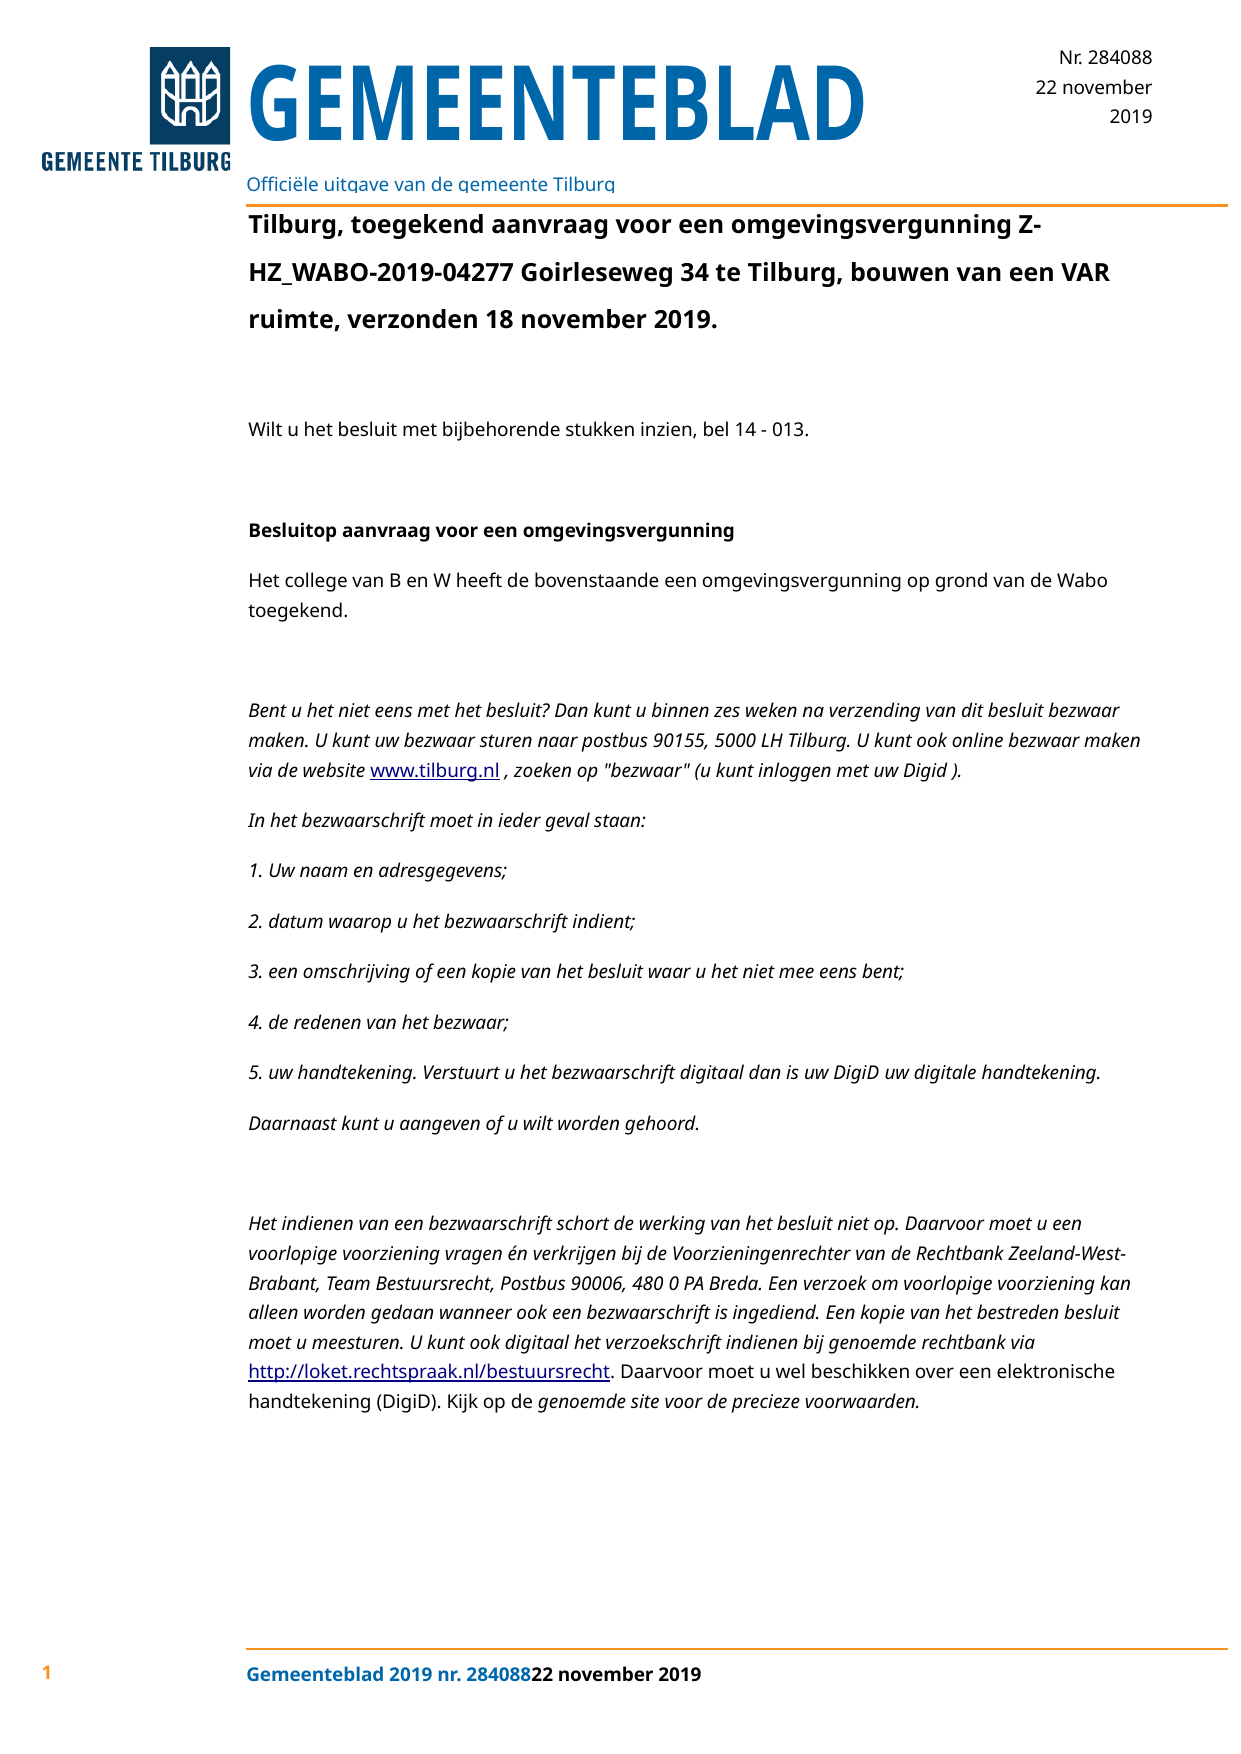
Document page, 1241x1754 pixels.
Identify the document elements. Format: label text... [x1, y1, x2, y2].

text Het college van B en W heeft de bovenstaande een omgevingsvergunning op grond van de Wabo toegekend. [248, 567, 1152, 622]
text Wilt u het besluit met bijbehorende stukken inzien, bel 14 - 013. [248, 416, 1152, 442]
picture [41, 47, 231, 172]
text Het indienen van een bezwaarschrift schort de werking van het besluit niet op. Daarvoor moet u een voorlopige voorziening vragen én verkrijgen bij de Voorzieningenrechter van de Rechtbank Zeeland-West-Brabant, Team Bestuursrecht, Postbus 90006, 480 0 PA Breda. Een verzoek om voorlopige voorziening kan alleen worden gedaan wanneer ook een bezwaarschrift is ingediend. Een kopie van het bestreden besluit moet u meesturen. U kunt ook digitaal het verzoekschrift indienen bij genoemde rechtbank via http://loket.rechtspraak.nl/bestuursrecht. Daarvoor moet u wel beschikken over een elektronische handtekening (DigiD). Kijk op de genoemde site voor de precieze voorwaarden. [248, 1211, 1152, 1414]
text In het bezwaarschrift moet in ieder geval staan: [248, 807, 1152, 833]
text 1. Uw naam en adresgegevens; [248, 858, 1152, 883]
text 3. een omschrijving of een kopie van het besluit waar u het niet mee eens bent; [248, 958, 1152, 984]
text 5. uw handtekening. Verstuurt u het bezwaarschrift digitaal dan is uw DigiD uw digitale handtekening. [248, 1059, 1152, 1085]
text Tilburg, toegekend aanvraag voor een omgevingsvergunning Z-HZ_WABO-2019-04277 Goirleseweg 34 te Tilburg, bouwen van een VAR ruimte, verzonden 18 november 2019. [248, 207, 1152, 336]
text Bent u het niet eens met het besluit? Dan kunt u binnen zes weken na verzending van dit besluit bezwaar maken. U kunt uw bezwaar sturen naar postbus 90155, 5000 LH Tilburg. U kunt ook online bezwaar maken via de website www.tilburg.nl , zoeken op "bezwaar" (u kunt inloggen met uw Digid ). [248, 698, 1152, 782]
text 4. de redenen van het bezwaar; [248, 1009, 1152, 1034]
text Besluitop aanvraag voor een omgevingsvergunning [248, 517, 1152, 542]
text Daarnaast kunt u aangeven of u wilt worden gehoord. [248, 1110, 1152, 1135]
text 2. datum waarop u het bezwaarschrift indient; [248, 908, 1152, 934]
